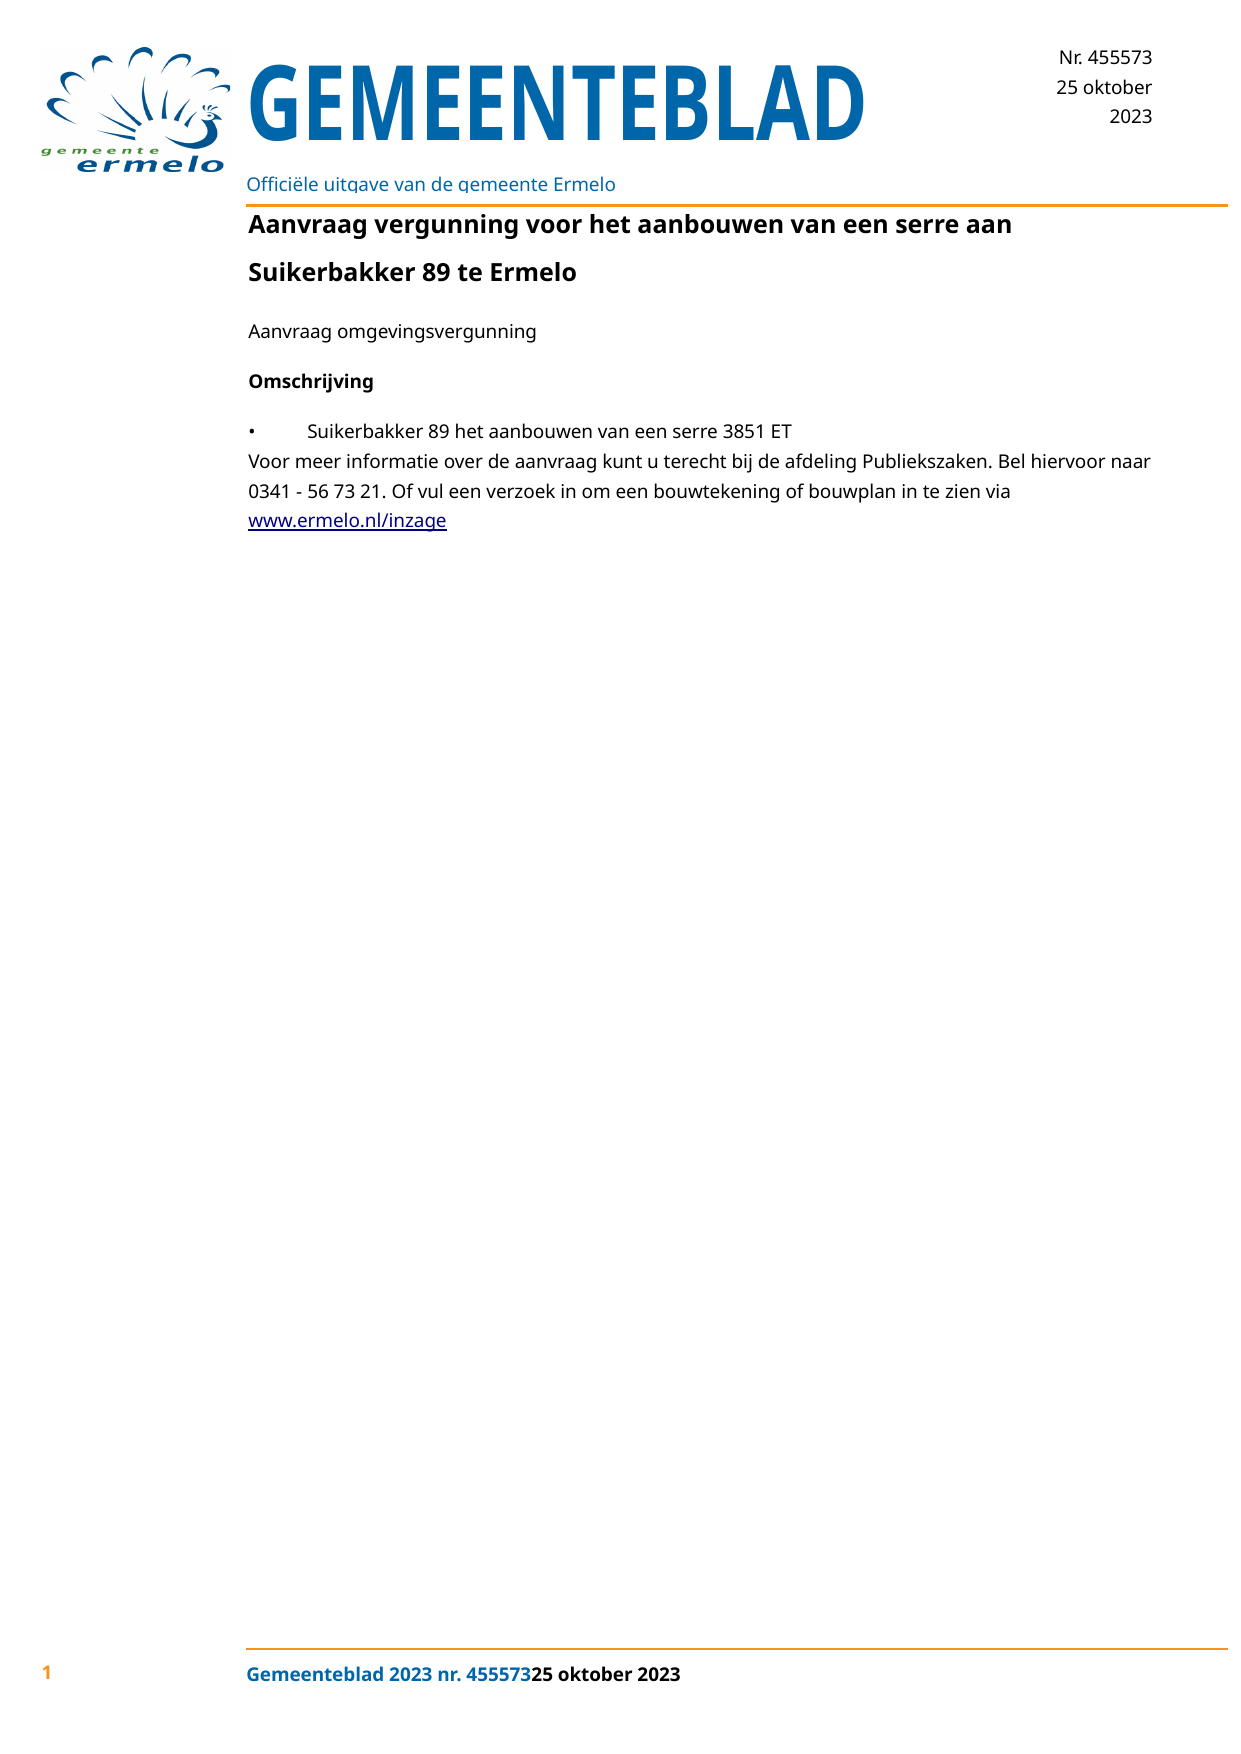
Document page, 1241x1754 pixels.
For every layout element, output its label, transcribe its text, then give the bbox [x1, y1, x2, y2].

text Aanvraag vergunning voor het aanbouwen van een serre aan Suikerbakker 89 te Ermelo [248, 207, 1152, 288]
text Voor meer informatie over de aanvraag kunt u terecht bij de afdeling Publiekszaken. Bel hiervoor naar 0341 - 56 73 21. Of vul een verzoek in om een bouwtekening of bouwplan in te zien via www.ermelo.nl/inzage [248, 448, 1152, 533]
picture [41, 47, 231, 172]
text Aanvraag omgevingsvergunning [248, 318, 1152, 344]
list Suikerbakker 89 het aanbouwen van een serre 3851 ET [248, 419, 1152, 444]
text Omschrijving [248, 368, 1152, 394]
